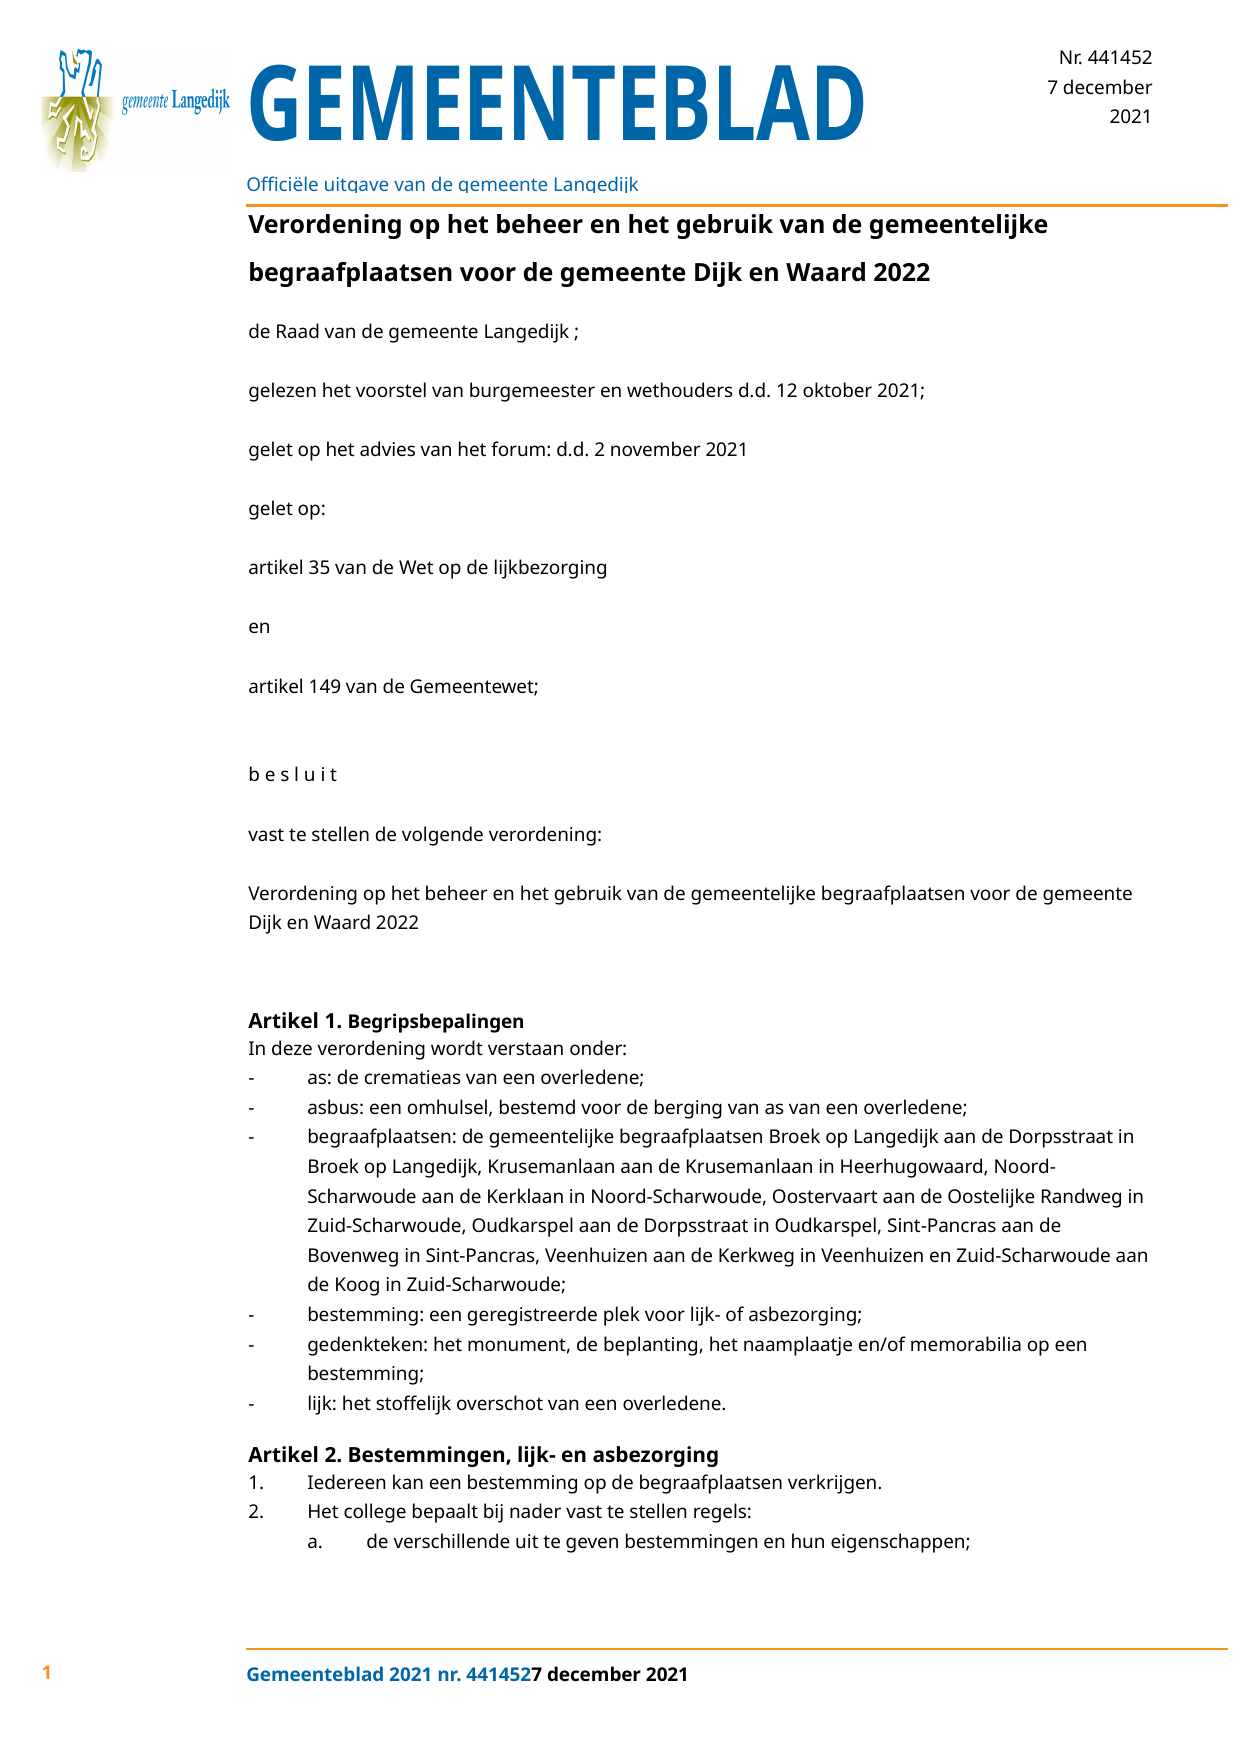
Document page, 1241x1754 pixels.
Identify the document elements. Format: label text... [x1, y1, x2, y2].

text In deze verordening wordt verstaan onder: [248, 1035, 1152, 1061]
list Het college bepaalt bij nader vast te stellen regels: [248, 1498, 1152, 1524]
text vast te stellen de volgende verordening: [248, 821, 1152, 847]
text Verordening op het beheer en het gebruik van de gemeentelijke begraafplaatsen voor de gemeente Dijk en Waard 2022 [248, 880, 1152, 935]
text Artikel 2. Bestemmingen, lijk- en asbezorging [248, 1440, 1152, 1469]
picture [41, 47, 231, 172]
text Artikel 1. Begripsbepalingen [248, 1007, 1152, 1035]
list begraafplaatsen: de gemeentelijke begraafplaatsen Broek op Langedijk aan de Dorpsstraat in Broek op Langedijk, Krusemanlaan aan de Krusemanlaan in Heerhugowaard, Noord-Scharwoude aan de Kerklaan in Noord-Scharwoude, Oostervaart aan de Oostelijke Randweg in Zuid-Scharwoude, Oudkarspel aan de Dorpsstraat in Oudkarspel, Sint-Pancras aan de Bovenweg in Sint-Pancras, Veenhuizen aan de Kerkweg in Veenhuizen en Zuid-Scharwoude aan de Koog in Zuid-Scharwoude; [248, 1124, 1152, 1297]
list bestemming: een geregistreerde plek voor lijk- of asbezorging; [248, 1301, 1152, 1327]
list gedenkteken: het monument, de beplanting, het naamplaatje en/of memorabilia op een bestemming; [248, 1331, 1152, 1386]
text artikel 149 van de Gemeentewet; [248, 673, 1152, 699]
text artikel 35 van de Wet op de lijkbezorging [248, 554, 1152, 580]
text gelezen het voorstel van burgemeester en wethouders d.d. 12 oktober 2021; [248, 377, 1152, 403]
list de verschillende uit te geven bestemmingen en hun eigenschappen; [307, 1528, 1152, 1554]
list asbus: een omhulsel, bestemd voor de berging van as van een overledene; [248, 1094, 1152, 1120]
text de Raad van de gemeente Langedijk ; [248, 318, 1152, 344]
list Iedereen kan een bestemming op de begraafplaatsen verkrijgen. [248, 1469, 1152, 1494]
text gelet op het advies van het forum: d.d. 2 november 2021 [248, 436, 1152, 462]
list lijk: het stoffelijk overschot van een overledene. [248, 1390, 1152, 1416]
list as: de crematieas van een overledene; [248, 1064, 1152, 1090]
text gelet op: [248, 495, 1152, 521]
text b e s l u i t [248, 762, 1152, 787]
text en [248, 614, 1152, 639]
text Verordening op het beheer en het gebruik van de gemeentelijke begraafplaatsen voor de gemeente Dijk en Waard 2022 [248, 207, 1152, 288]
